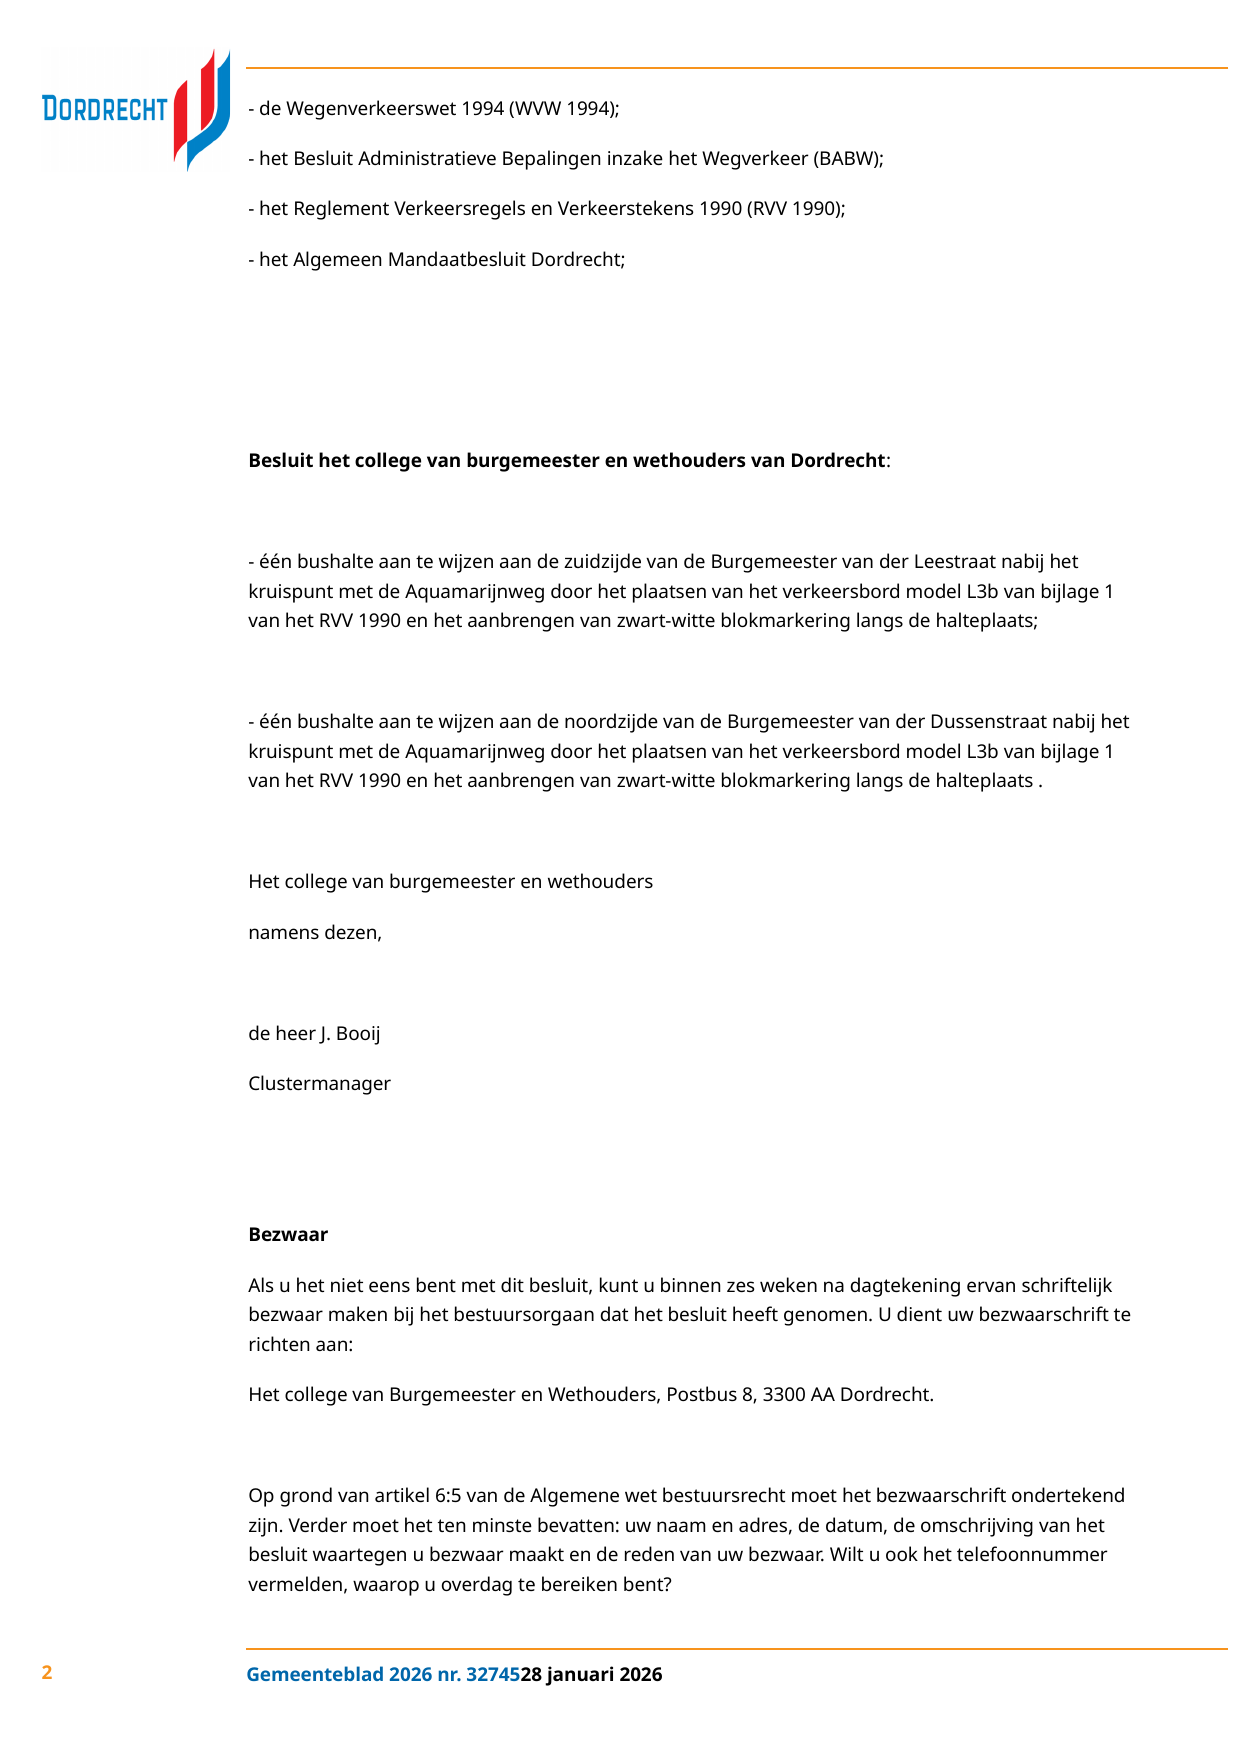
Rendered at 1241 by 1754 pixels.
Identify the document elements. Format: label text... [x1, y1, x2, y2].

text Het college van burgemeester en wethouders [248, 868, 1152, 894]
text - één bushalte aan te wijzen aan de noordzijde van de Burgemeester van der Dussenstraat nabij het kruispunt met de Aquamarijnweg door het plaatsen van het verkeersbord model L3b van bijlage 1 van het RVV 1990 en het aanbrengen van zwart-witte blokmarkering langs de halteplaats . [248, 708, 1152, 793]
text Bezwaar [248, 1221, 1152, 1247]
text - het Reglement Verkeersregels en Verkeerstekens 1990 (RVV 1990); [248, 196, 1152, 221]
text Op grond van artikel 6:5 van de Algemene wet bestuursrecht moet het bezwaarschrift ondertekend zijn. Verder moet het ten minste bevatten: uw naam en adres, de datum, de omschrijving van het besluit waartegen u bezwaar maakt en de reden van uw bezwaar. Wilt u ook het telefoonnummer vermelden, waarop u overdag te bereiken bent? [248, 1482, 1152, 1597]
picture [41, 47, 231, 172]
text Besluit het college van burgemeester en wethouders van Dordrecht: [248, 448, 1152, 473]
text Clustermanager [248, 1070, 1152, 1096]
text de heer J. Booij [248, 1020, 1152, 1046]
text Het college van Burgemeester en Wethouders, Postbus 8, 3300 AA Dordrecht. [248, 1381, 1152, 1407]
text Als u het niet eens bent met dit besluit, kunt u binnen zes weken na dagtekening ervan schriftelijk bezwaar maken bij het bestuursorgaan dat het besluit heeft genomen. U dient uw bezwaarschrift te richten aan: [248, 1272, 1152, 1357]
text namens dezen, [248, 919, 1152, 945]
text - het Besluit Administratieve Bepalingen inzake het Wegverkeer (BABW); [248, 145, 1152, 171]
text - het Algemeen Mandaatbesluit Dordrecht; [248, 246, 1152, 272]
text - één bushalte aan te wijzen aan de zuidzijde van de Burgemeester van der Leestraat nabij het kruispunt met de Aquamarijnweg door het plaatsen van het verkeersbord model L3b van bijlage 1 van het RVV 1990 en het aanbrengen van zwart-witte blokmarkering langs de halteplaats; [248, 548, 1152, 633]
text - de Wegenverkeerswet 1994 (WVW 1994); [248, 95, 1152, 121]
